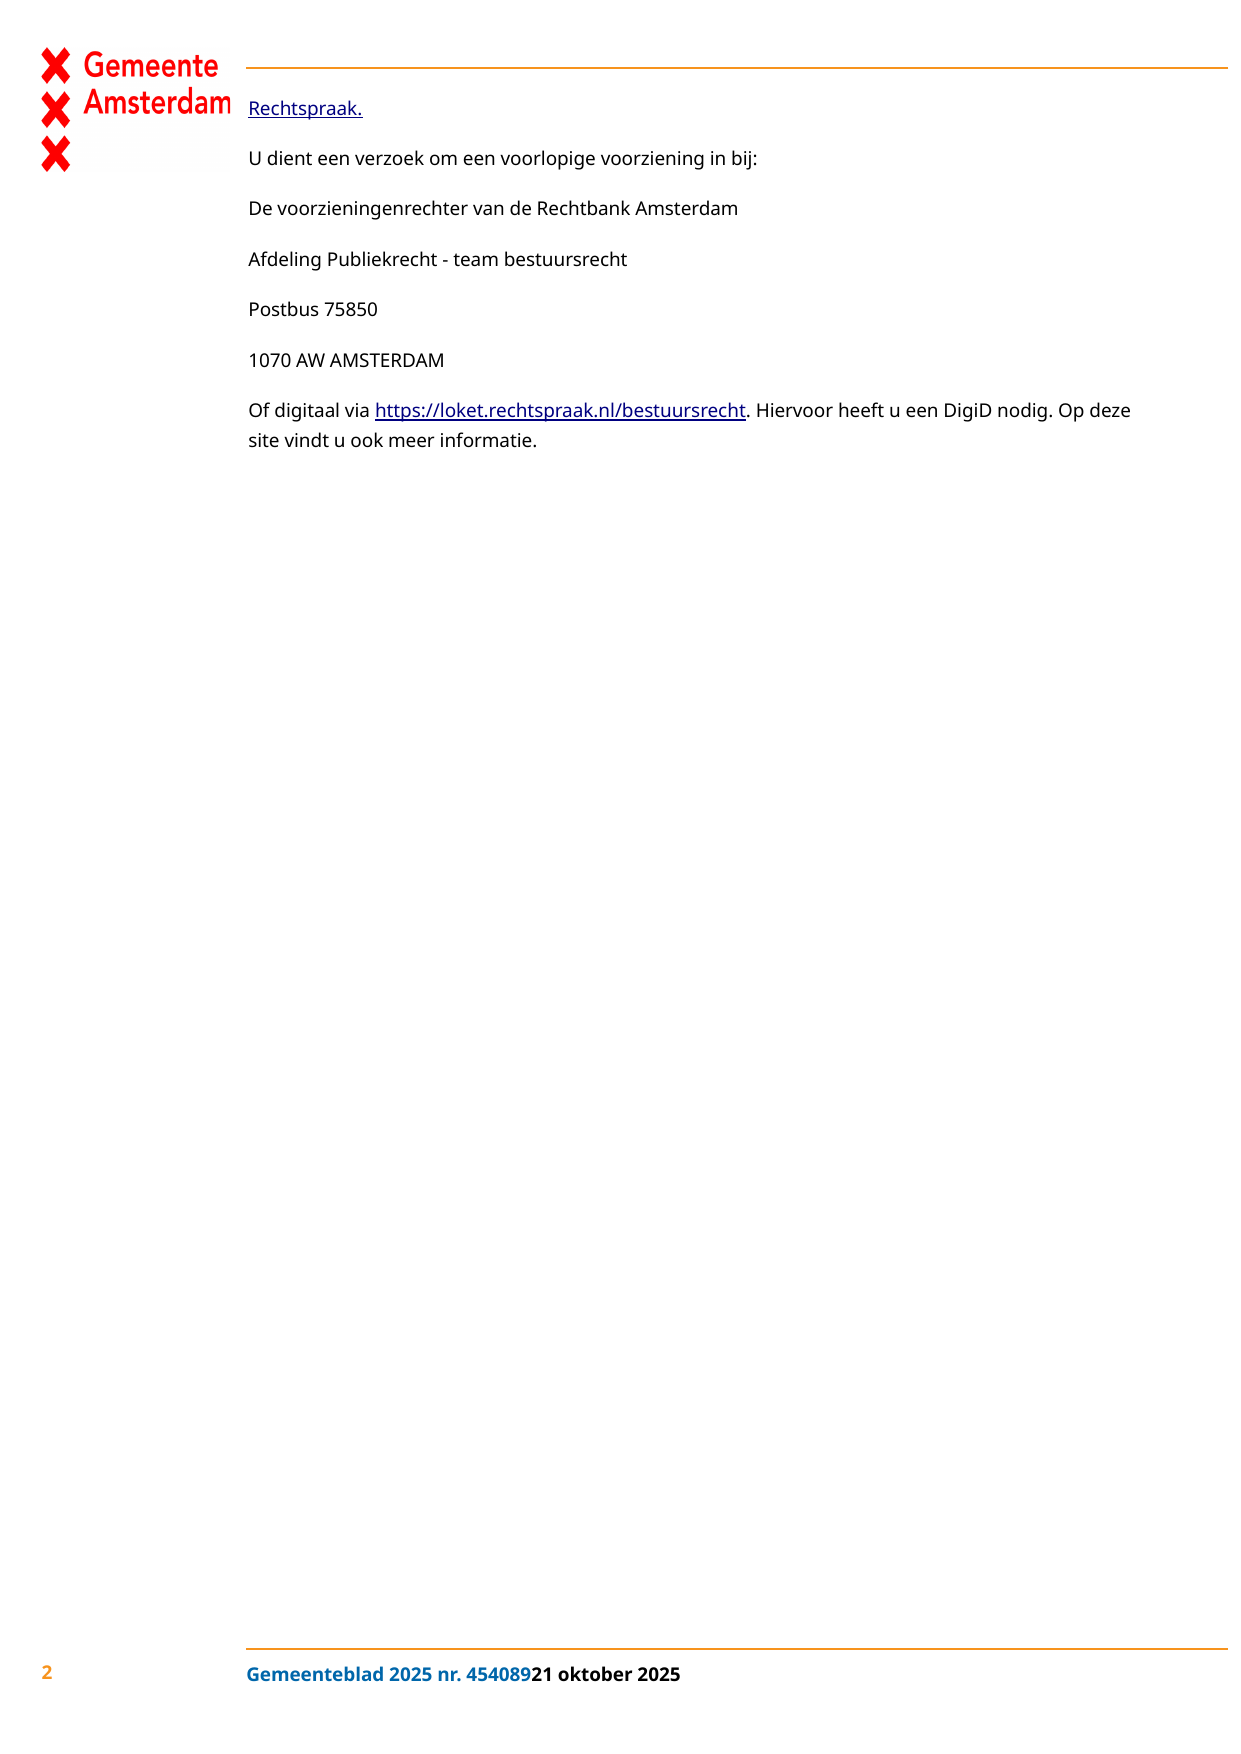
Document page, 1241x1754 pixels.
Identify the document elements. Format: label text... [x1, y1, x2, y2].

text De voorzieningenrechter van de Rechtbank Amsterdam [248, 196, 1152, 221]
text Afdeling Publiekrecht - team bestuursrecht [248, 246, 1152, 272]
text Rechtspraak. [248, 95, 1152, 121]
text 1070 AW AMSTERDAM [248, 347, 1152, 373]
picture [41, 47, 231, 172]
text Postbus 75850 [248, 296, 1152, 322]
text U dient een verzoek om een voorlopige voorziening in bij: [248, 145, 1152, 171]
text Of digitaal via https://loket.rechtspraak.nl/bestuursrecht. Hiervoor heeft u een DigiD nodig. Op deze site vindt u ook meer informatie. [248, 397, 1152, 453]
